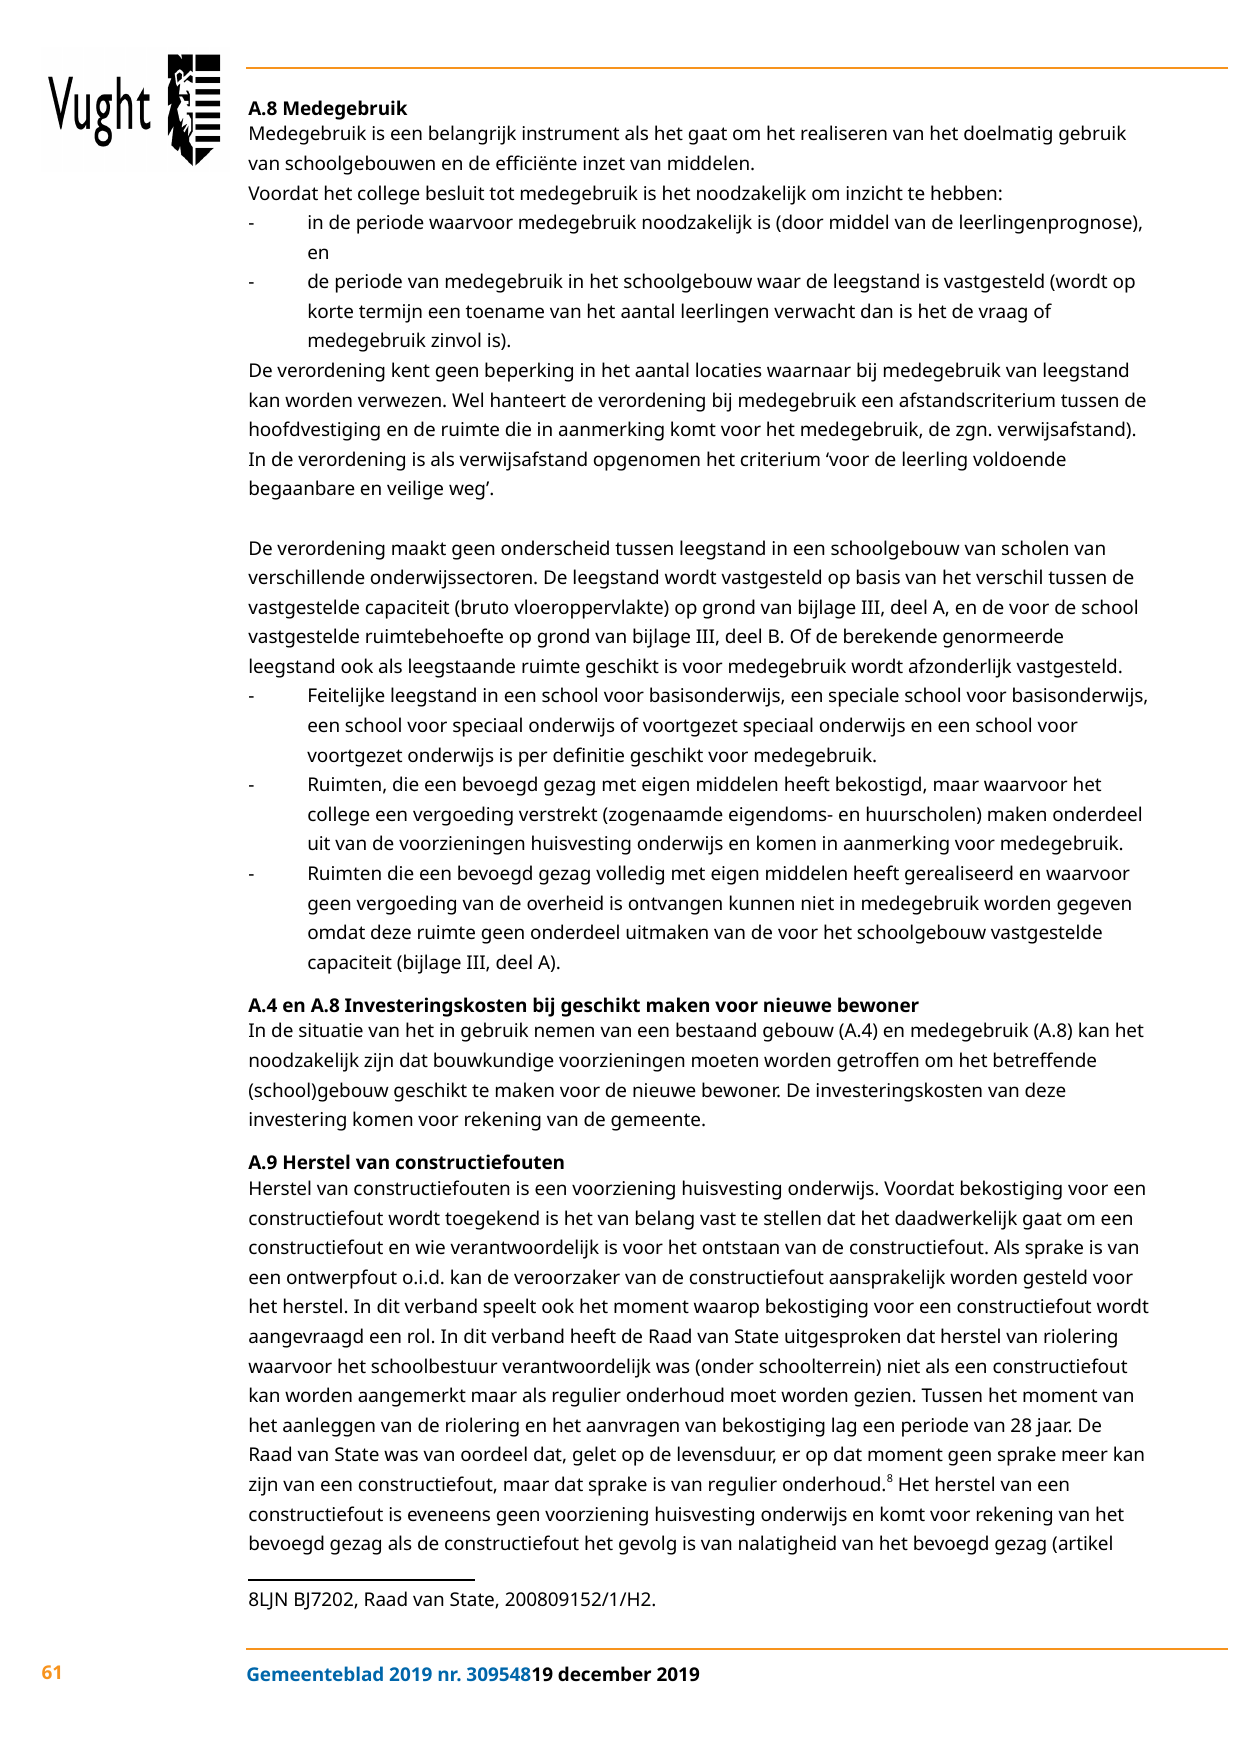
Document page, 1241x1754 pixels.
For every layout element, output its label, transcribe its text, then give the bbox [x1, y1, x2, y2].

text Herstel van constructiefouten is een voorziening huisvesting onderwijs. Voordat bekostiging voor een constructiefout wordt toegekend is het van belang vast te stellen dat het daadwerkelijk gaat om een constructiefout en wie verantwoordelijk is voor het ontstaan van de constructiefout. Als sprake is van een ontwerpfout o.i.d. kan de veroorzaker van de constructiefout aansprakelijk worden gesteld voor het herstel. In dit verband speelt ook het moment waarop bekostiging voor een constructiefout wordt aangevraagd een rol. In dit verband heeft de Raad van State uitgesproken dat herstel van riolering waarvoor het schoolbestuur verantwoordelijk was (onder schoolterrein) niet als een constructiefout kan worden aangemerkt maar als regulier onderhoud moet worden gezien. Tussen het moment van het aanleggen van de riolering en het aanvragen van bekostiging lag een periode van 28 jaar. De Raad van State was van oordeel dat, gelet op de levensduur, er op dat moment geen sprake meer kan zijn van een constructiefout, maar dat sprake is van regulier onderhoud. Het herstel van een constructiefout is eveneens geen voorziening huisvesting onderwijs en komt voor rekening van het bevoegd gezag als de constructiefout het gevolg is van nalatigheid van het bevoegd gezag (artikel [248, 1175, 1152, 1556]
list Ruimten, die een bevoegd gezag met eigen middelen heeft bekostigd, maar waarvoor het college een vergoeding verstrekt (zogenaamde eigendoms- en huurscholen) maken onderdeel uit van de voorzieningen huisvesting onderwijs en komen in aanmerking voor medegebruik. [248, 771, 1152, 856]
list Ruimten die een bevoegd gezag volledig met eigen middelen heeft gerealiseerd en waarvoor geen vergoeding van de overheid is ontvangen kunnen niet in medegebruik worden gegeven omdat deze ruimte geen onderdeel uitmaken van de voor het schoolgebouw vastgestelde capaciteit (bijlage III, deel A). [248, 860, 1152, 974]
text Medegebruik is een belangrijk instrument als het gaat om het realiseren van het doelmatig gebruik van schoolgebouwen en de efficiënte inzet van middelen. [248, 121, 1152, 176]
list Feitelijke leegstand in een school voor basisonderwijs, een speciale school voor basisonderwijs, een school voor speciaal onderwijs of voortgezet speciaal onderwijs en een school voor voortgezet onderwijs is per definitie geschikt voor medegebruik. [248, 683, 1152, 767]
text De verordening kent geen beperking in het aantal locaties waarnaar bij medegebruik van leegstand kan worden verwezen. Wel hanteert de verordening bij medegebruik een afstandscriterium tussen de hoofdvestiging en de ruimte die in aanmerking komt voor het medegebruik, de zgn. verwijsafstand). In de verordening is als verwijsafstand opgenomen het criterium ‘voor de leerling voldoende begaanbare en veilige weg’. [248, 357, 1152, 501]
text De verordening maakt geen onderscheid tussen leegstand in een schoolgebouw van scholen van verschillende onderwijssectoren. De leegstand wordt vastgesteld op basis van het verschil tussen de vastgestelde capaciteit (bruto vloeroppervlakte) op grond van bijlage III, deel A, en de voor de school vastgestelde ruimtebehoefte op grond van bijlage III, deel B. Of de berekende genormeerde leegstand ook als leegstaande ruimte geschikt is voor medegebruik wordt afzonderlijk vastgesteld. [248, 535, 1152, 679]
text In de situatie van het in gebruik nemen van een bestaand gebouw (A.4) en medegebruik (A.8) kan het noodzakelijk zijn dat bouwkundige voorzieningen moeten worden getroffen om het betreffende (school)gebouw geschikt te maken voor de nieuwe bewoner. De investeringskosten van deze investering komen voor rekening van de gemeente. [248, 1018, 1152, 1132]
picture [41, 47, 231, 172]
text A.8 Medegebruik [248, 95, 1152, 121]
text A.9 Herstel van constructiefouten [248, 1149, 1152, 1175]
list in de periode waarvoor medegebruik noodzakelijk is (door middel van de leerlingenprognose), en [248, 209, 1152, 264]
list de periode van medegebruik in het schoolgebouw waar de leegstand is vastgesteld (wordt op korte termijn een toename van het aantal leerlingen verwacht dan is het de vraag of medegebruik zinvol is). [248, 268, 1152, 353]
text LJN BJ7202, Raad van State, 200809152/1/H2. [248, 1586, 1152, 1612]
text A.4 en A.8 Investeringskosten bij geschikt maken voor nieuwe bewoner [248, 992, 1152, 1018]
text Voordat het college besluit tot medegebruik is het noodzakelijk om inzicht te hebben: [248, 180, 1152, 205]
